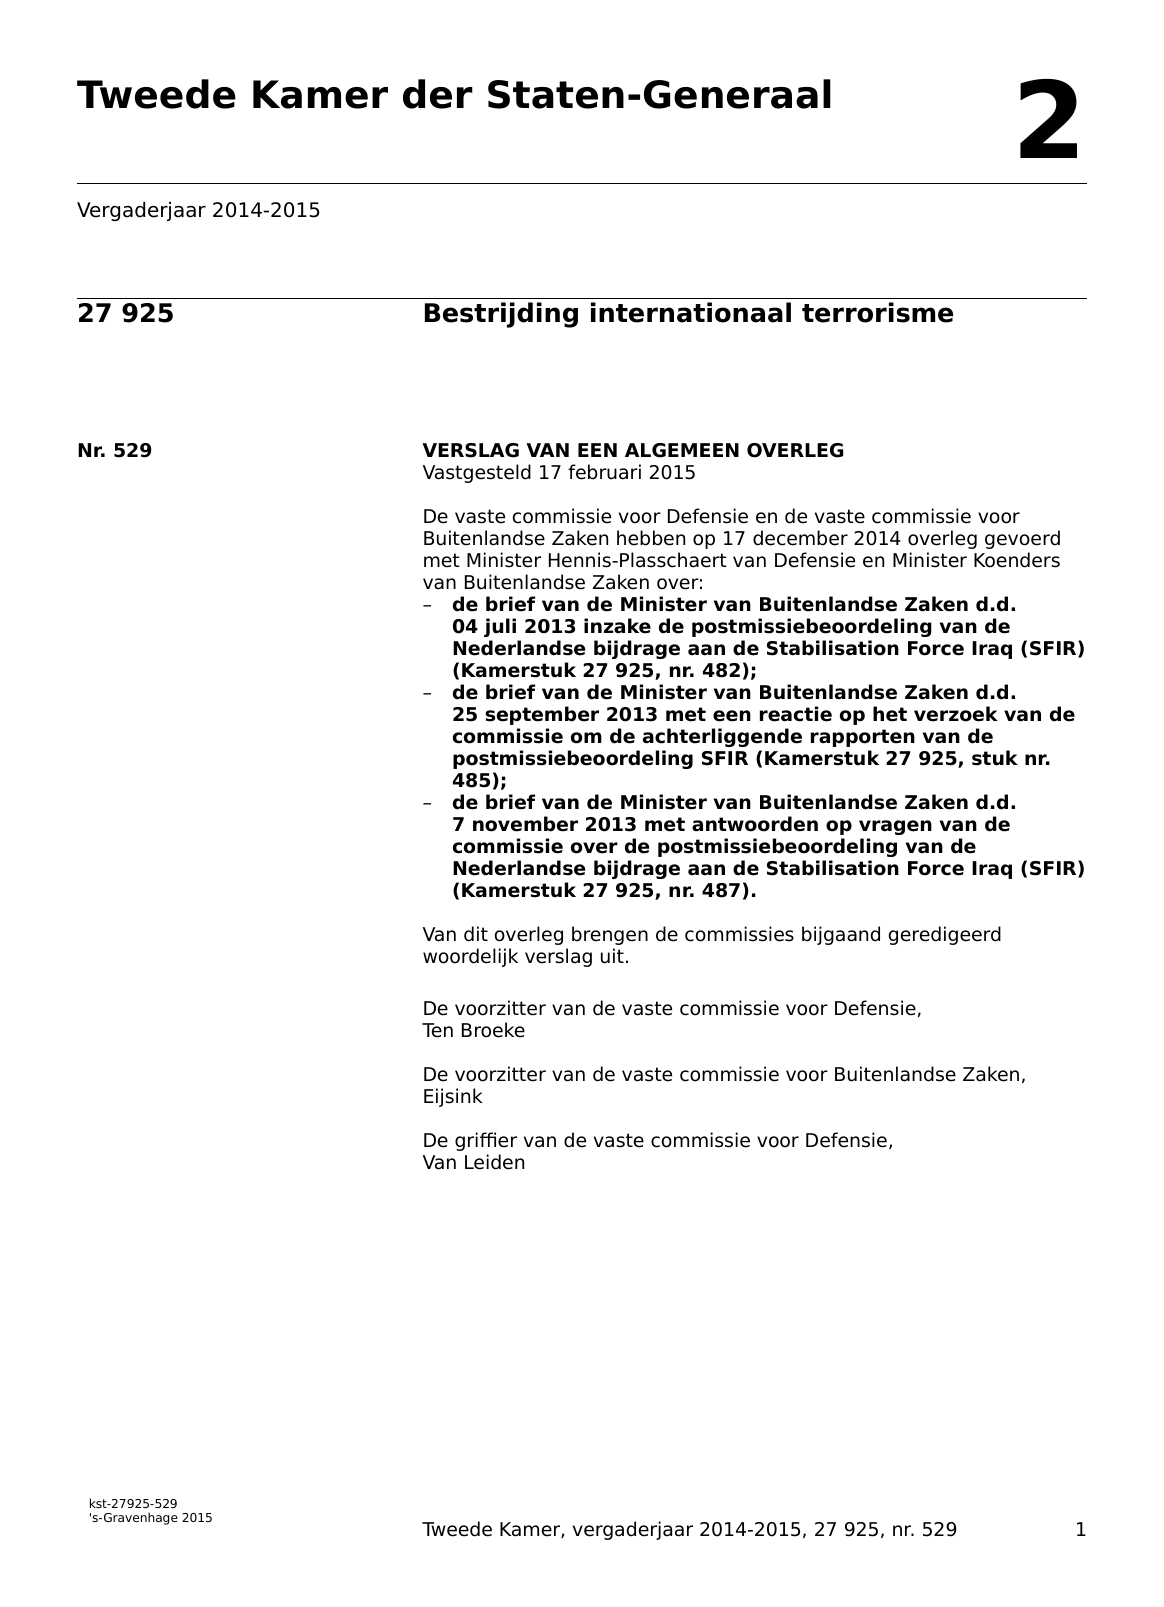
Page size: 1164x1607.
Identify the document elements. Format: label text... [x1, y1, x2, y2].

text kst-27925-529 [88, 1497, 323, 1511]
text – de brief van de Minister van Buitenlandse Zaken d.d. 7 november 2013 met antwoorden op vragen van de commissie over de postmissiebeoordeling van de Nederlandse bijdrage aan de Stabilisation Force Iraq (SFIR) (Kamerstuk 27 925, nr. 487). [422, 792, 1087, 901]
text 's-Gravenhage 2015 [88, 1511, 323, 1525]
text Vastgesteld 17 februari 2015 [422, 462, 1087, 484]
subtitle 27 925 Bestrijding internationaal terrorisme [77, 299, 1087, 329]
table_header Tweede Kamer der Staten-Generaal [77, 59, 886, 183]
text De voorzitter van de vaste commissie voor Defensie, Ten Broeke [422, 998, 1087, 1042]
table_cell Vergaderjaar 2014-2015 [77, 184, 1087, 298]
text – de brief van de Minister van Buitenlandse Zaken d.d. 04 juli 2013 inzake de postmissiebeoordeling van de Nederlandse bijdrage aan de Stabilisation Force Iraq (SFIR) (Kamerstuk 27 925, nr. 482); [422, 594, 1087, 682]
text De vaste commissie voor Defensie en de vaste commissie voor Buitenlandse Zaken hebben op 17 december 2014 overleg gevoerd met Minister Hennis-Plasschaert van Defensie en Minister Koenders van Buitenlandse Zaken over: [422, 506, 1087, 594]
subtitle Nr. 529 VERSLAG VAN EEN ALGEMEEN OVERLEG [77, 440, 1087, 462]
text – de brief van de Minister van Buitenlandse Zaken d.d. 25 september 2013 met een reactie op het verzoek van de commissie om de achterliggende rapporten van de postmissiebeoordeling SFIR (Kamerstuk 27 925, stuk nr. 485); [422, 682, 1087, 792]
text De voorzitter van de vaste commissie voor Buitenlandse Zaken, Eijsink [422, 1064, 1087, 1108]
text De griffier van de vaste commissie voor Defensie, Van Leiden [422, 1130, 1087, 1174]
table_header 2 [886, 59, 1087, 183]
text Van dit overleg brengen de commissies bijgaand geredigeerd woordelijk verslag uit. [422, 924, 1087, 968]
